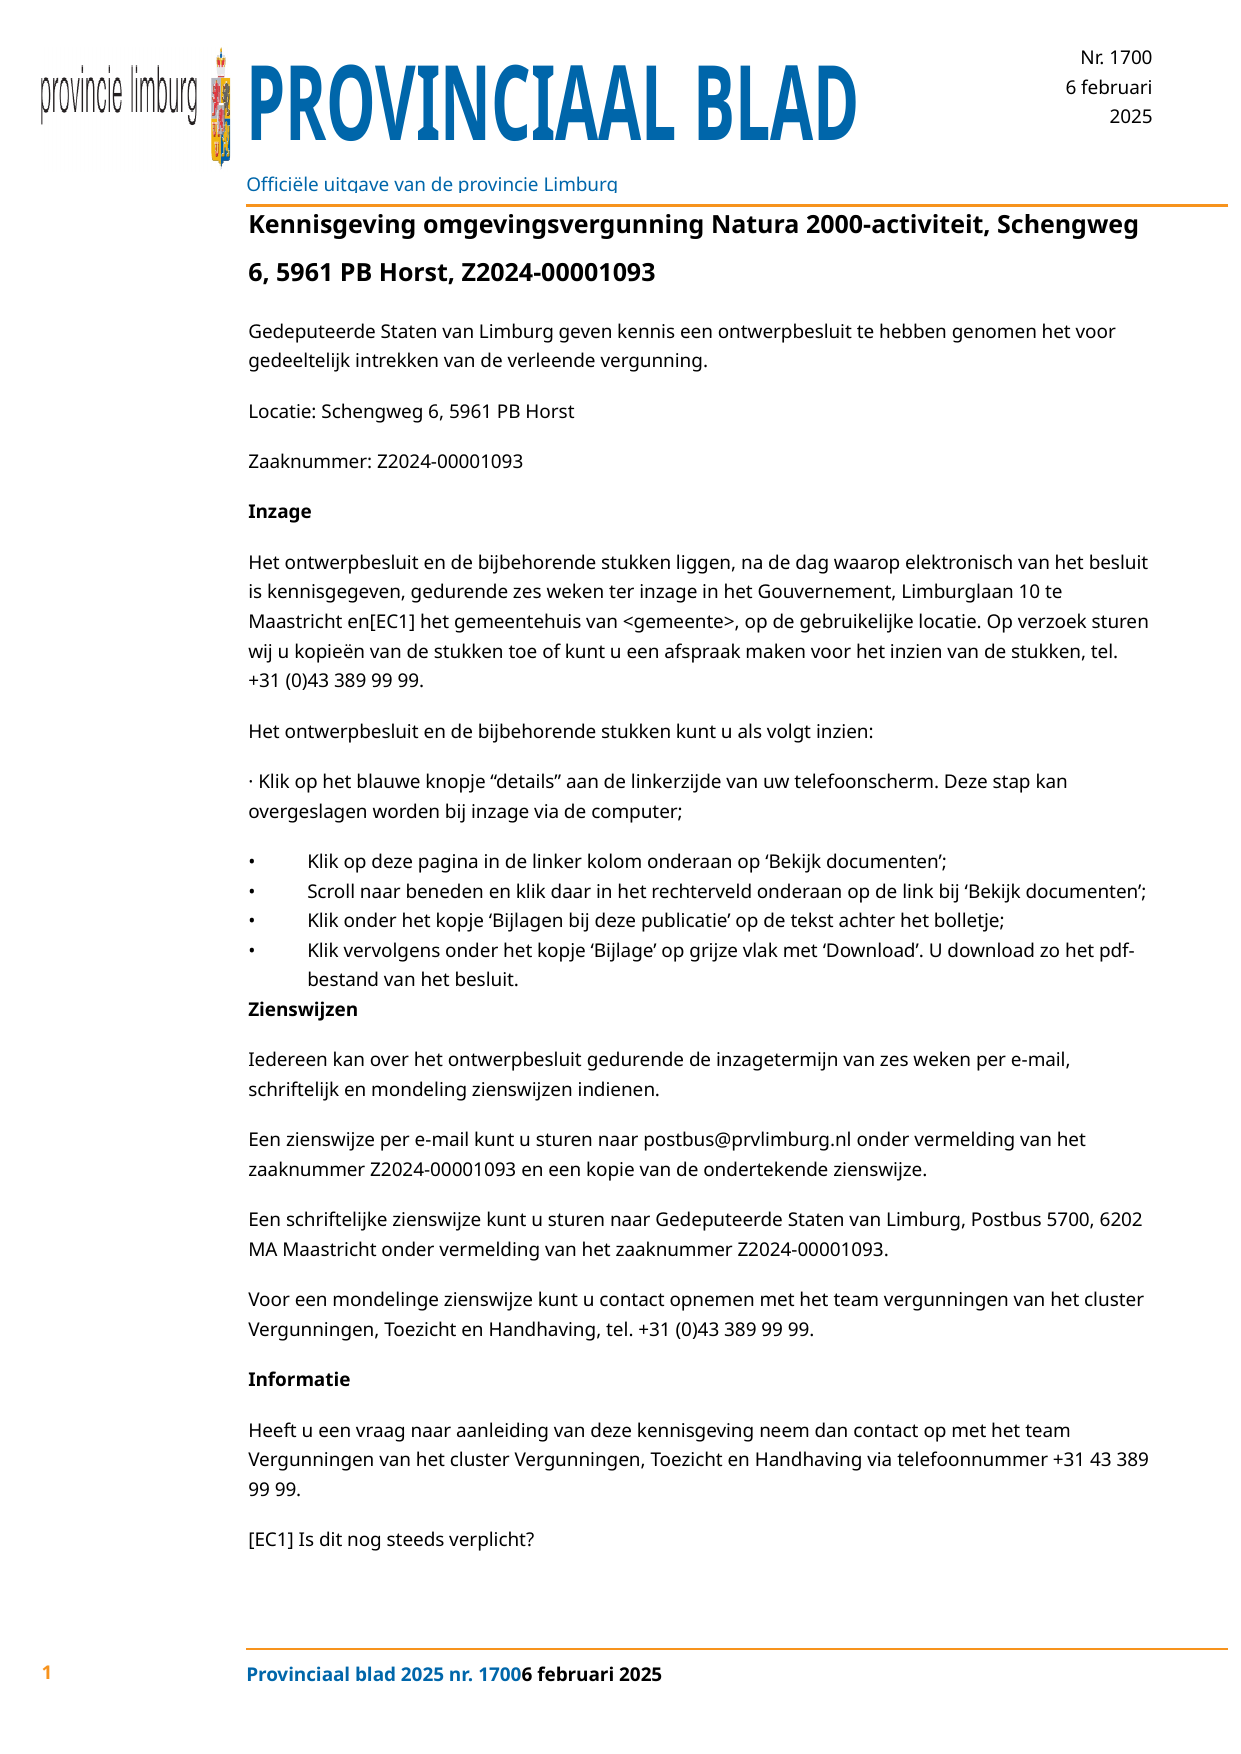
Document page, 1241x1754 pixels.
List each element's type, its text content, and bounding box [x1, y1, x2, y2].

list Scroll naar beneden en klik daar in het rechterveld onderaan op de link bij ‘Bekijk documenten’; [248, 878, 1152, 904]
text Inzage [248, 499, 1152, 524]
text Gedeputeerde Staten van Limburg geven kennis een ontwerpbesluit te hebben genomen het voor gedeeltelijk intrekken van de verleende vergunning. [248, 318, 1152, 373]
text · Klik op het blauwe knopje “details” aan de linkerzijde van uw telefoonscherm. Deze stap kan overgeslagen worden bij inzage via de computer; [248, 768, 1152, 824]
text Kennisgeving omgevingsvergunning Natura 2000-activiteit, Schengweg 6, 5961 PB Horst, Z2024-00001093 [248, 207, 1152, 288]
text Zienswijzen [248, 996, 1152, 1022]
text Zaaknummer: Z2024-00001093 [248, 448, 1152, 474]
picture [41, 47, 231, 172]
text Locatie: Schengweg 6, 5961 PB Horst [248, 398, 1152, 424]
text Het ontwerpbesluit en de bijbehorende stukken kunt u als volgt inzien: [248, 718, 1152, 744]
text Heeft u een vraag naar aanleiding van deze kennisgeving neem dan contact op met het team Vergunningen van het cluster Vergunningen, Toezicht en Handhaving via telefoonnummer +31 43 389 99 99. [248, 1417, 1152, 1502]
list Klik op deze pagina in de linker kolom onderaan op ‘Bekijk documenten’; [248, 848, 1152, 874]
text Informatie [248, 1367, 1152, 1392]
text [EC1] Is dit nog steeds verplicht? [248, 1527, 1152, 1552]
text Voor een mondelinge zienswijze kunt u contact opnemen met het team vergunningen van het cluster Vergunningen, Toezicht en Handhaving, tel. +31 (0)43 389 99 99. [248, 1287, 1152, 1342]
text Een schriftelijke zienswijze kunt u sturen naar Gedeputeerde Staten van Limburg, Postbus 5700, 6202 MA Maastricht onder vermelding van het zaaknummer Z2024-00001093. [248, 1207, 1152, 1262]
text Iedereen kan over het ontwerpbesluit gedurende de inzagetermijn van zes weken per e-mail, schriftelijk en mondeling zienswijzen indienen. [248, 1047, 1152, 1102]
list Klik onder het kopje ‘Bijlagen bij deze publicatie’ op de tekst achter het bolletje; [248, 907, 1152, 933]
text Een zienswijze per e-mail kunt u sturen naar postbus@prvlimburg.nl onder vermelding van het zaaknummer Z2024-00001093 en een kopie van de ondertekende zienswijze. [248, 1127, 1152, 1182]
text Het ontwerpbesluit en de bijbehorende stukken liggen, na de dag waarop elektronisch van het besluit is kennisgegeven, gedurende zes weken ter inzage in het Gouvernement, Limburglaan 10 te Maastricht en[EC1] het gemeentehuis van <gemeente>, op de gebruikelijke locatie. Op verzoek sturen wij u kopieën van de stukken toe of kunt u een afspraak maken voor het inzien van de stukken, tel. +31 (0)43 389 99 99. [248, 549, 1152, 693]
list Klik vervolgens onder het kopje ‘Bijlage’ op grijze vlak met ‘Download’. U download zo het pdf-bestand van het besluit. [248, 937, 1152, 992]
